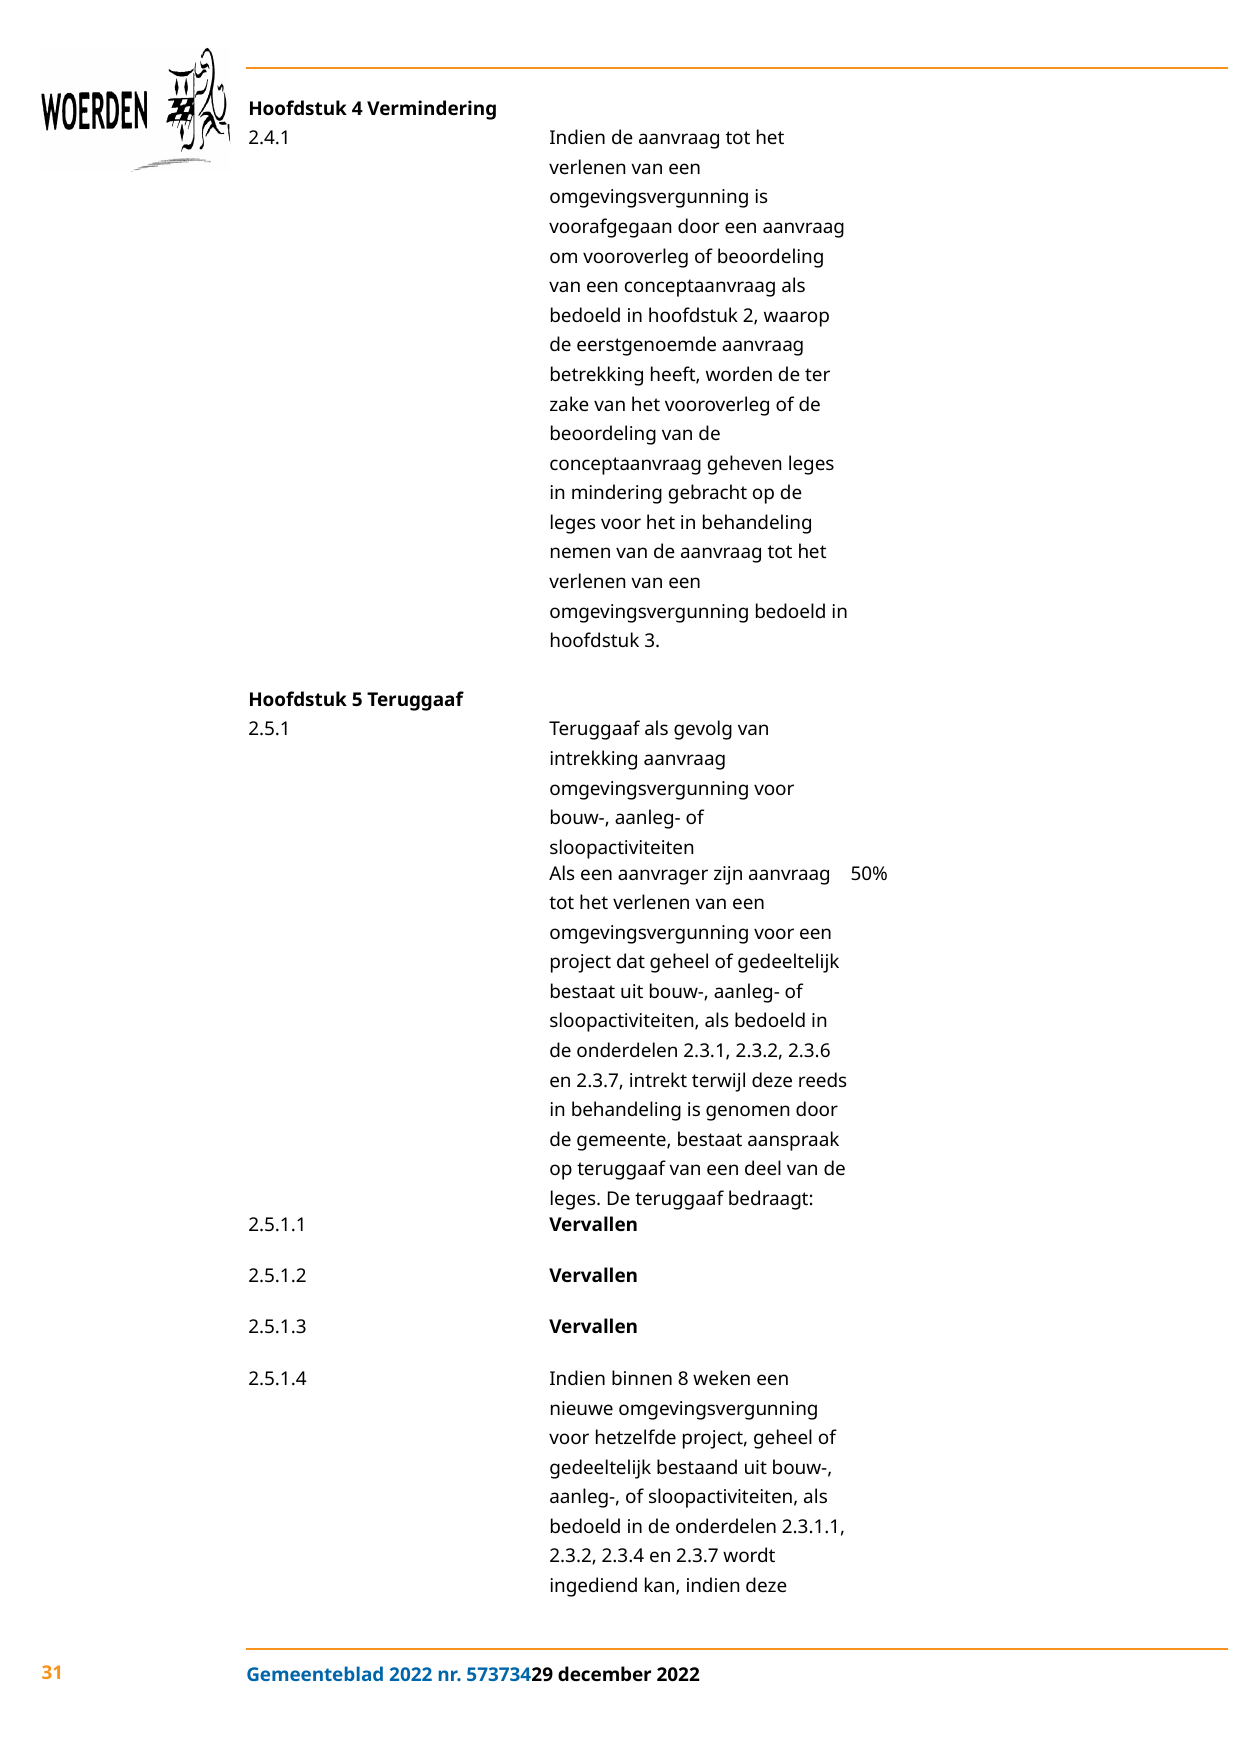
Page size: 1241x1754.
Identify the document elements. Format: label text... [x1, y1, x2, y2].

table_cell [850, 1365, 1152, 1598]
table_cell Als een aanvrager zijn aanvraag tot het verlenen van een omgevingsvergunning voor een project dat geheel of gedeeltelijk bestaat uit bouw-, aanleg- of sloopactiviteiten, als bedoeld in de onderdelen 2.3.1, 2.3.2, 2.3.6 en 2.3.7, intrekt terwijl deze reeds in behandeling is genomen door de gemeente, bestaat aanspraak op teruggaaf van een deel van de leges. De teruggaaf bedraagt: [549, 860, 850, 1211]
table_cell 2.5.1.1 [248, 1211, 549, 1262]
table_cell [549, 1340, 850, 1365]
table_cell 2.5.1.4 [248, 1365, 549, 1598]
table_cell [549, 1288, 850, 1314]
table_cell [850, 1288, 1152, 1314]
table_cell [850, 1262, 1152, 1288]
table_cell Indien binnen 8 weken een nieuwe omgevingsvergunning voor hetzelfde project, geheel of gedeeltelijk bestaand uit bouw-, aanleg-, of sloopactiviteiten, als bedoeld in de onderdelen 2.3.1.1, 2.3.2, 2.3.4 en 2.3.7 wordt ingediend kan, indien deze [549, 1365, 850, 1598]
table_cell 50% [850, 860, 1152, 1211]
table_cell [850, 1340, 1152, 1365]
table_cell [850, 1237, 1152, 1262]
table_header 2.4.1 [248, 125, 549, 653]
table_cell [549, 1237, 850, 1262]
table_cell Vervallen [549, 1262, 850, 1288]
text Hoofdstuk 5 Teruggaaf [248, 686, 1152, 712]
table_cell 2.5.1.2 [248, 1262, 549, 1314]
picture [41, 47, 231, 172]
table_header 2.5.1 [248, 716, 549, 860]
text Hoofdstuk 4 Vermindering [248, 95, 1152, 121]
table_cell [850, 1211, 1152, 1237]
table_header [850, 125, 1152, 653]
table_cell 2.5.1.3 [248, 1314, 549, 1365]
table_cell Vervallen [549, 1211, 850, 1237]
table_header [850, 716, 1152, 860]
table_header Teruggaaf als gevolg van intrekking aanvraag omgevingsvergunning voor bouw-, aanleg- of sloopactiviteiten [549, 716, 850, 860]
table_cell [850, 1314, 1152, 1339]
table_cell Vervallen [549, 1314, 850, 1339]
table_cell [248, 860, 549, 1211]
table_header Indien de aanvraag tot het verlenen van een omgevingsvergunning is voorafgegaan door een aanvraag om vooroverleg of beoordeling van een conceptaanvraag als bedoeld in hoofdstuk 2, waarop de eerstgenoemde aanvraag betrekking heeft, worden de ter zake van het vooroverleg of de beoordeling van de conceptaanvraag geheven leges in mindering gebracht op de leges voor het in behandeling nemen van de aanvraag tot het verlenen van een omgevingsvergunning bedoeld in hoofdstuk 3. [549, 125, 850, 653]
